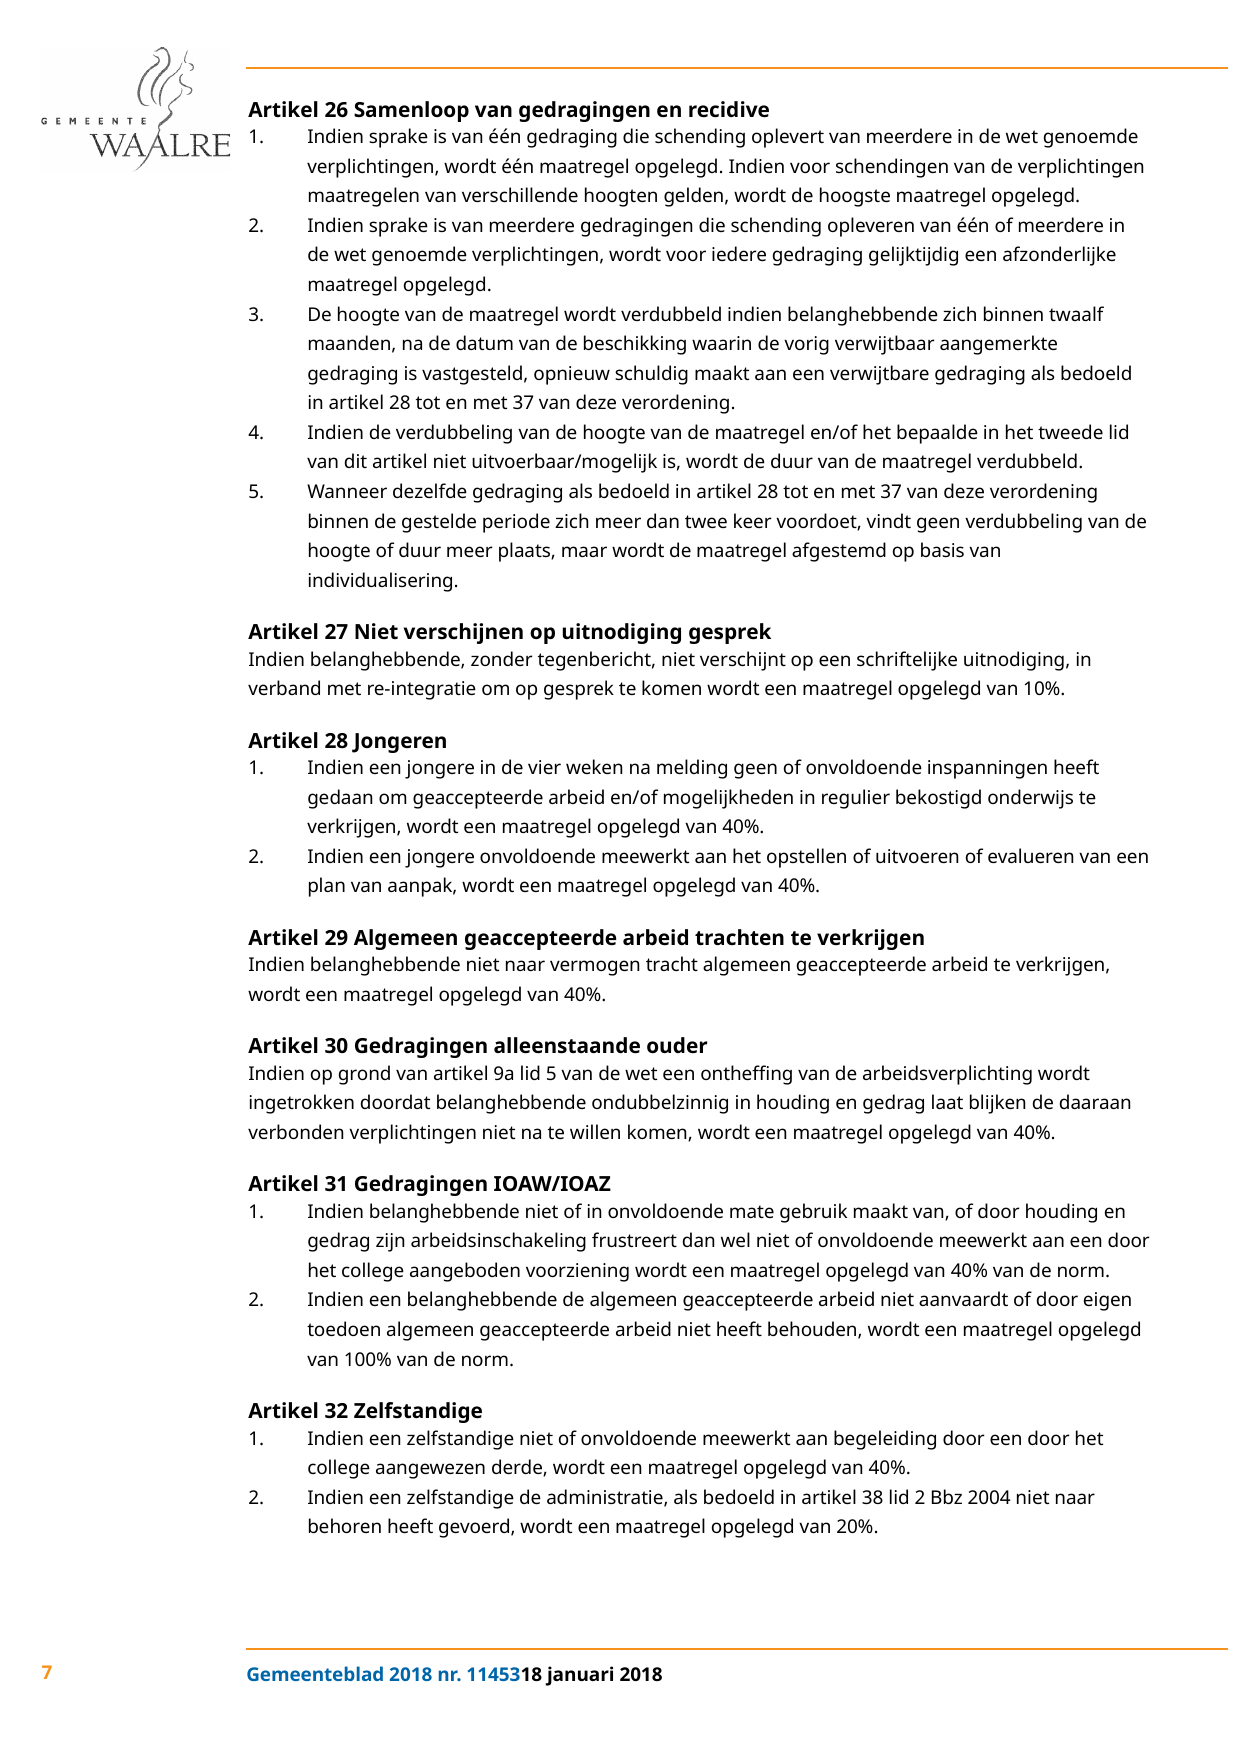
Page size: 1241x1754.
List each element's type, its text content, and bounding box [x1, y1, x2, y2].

text Artikel 29 Algemeen geaccepteerde arbeid trachten te verkrijgen [248, 923, 1152, 951]
list De hoogte van de maatregel wordt verdubbeld indien belanghebbende zich binnen twaalf maanden, na de datum van de beschikking waarin de vorig verwijtbaar aangemerkte gedraging is vastgesteld, opnieuw schuldig maakt aan een verwijtbare gedraging als bedoeld in artikel 28 tot en met 37 van deze verordening. [248, 301, 1152, 415]
list Indien belanghebbende niet of in onvoldoende mate gebruik maakt van, of door houding en gedrag zijn arbeidsinschakeling frustreert dan wel niet of onvoldoende meewerkt aan een door het college aangeboden voorziening wordt een maatregel opgelegd van 40% van de norm. [248, 1198, 1152, 1283]
text Indien belanghebbende niet naar vermogen tracht algemeen geaccepteerde arbeid te verkrijgen, wordt een maatregel opgelegd van 40%. [248, 951, 1152, 1007]
picture [41, 47, 231, 172]
list Indien een jongere onvoldoende meewerkt aan het opstellen of uitvoeren of evalueren van een plan van aanpak, wordt een maatregel opgelegd van 40%. [248, 843, 1152, 898]
list Indien een zelfstandige niet of onvoldoende meewerkt aan begeleiding door een door het college aangewezen derde, wordt een maatregel opgelegd van 40%. [248, 1425, 1152, 1480]
list Indien een zelfstandige de administratie, als bedoeld in artikel 38 lid 2 Bbz 2004 niet naar behoren heeft gevoerd, wordt een maatregel opgelegd van 20%. [248, 1484, 1152, 1539]
list Wanneer dezelfde gedraging als bedoeld in artikel 28 tot en met 37 van deze verordening binnen de gestelde periode zich meer dan twee keer voordoet, vindt geen verdubbeling van de hoogte of duur meer plaats, maar wordt de maatregel afgestemd op basis van individualisering. [248, 478, 1152, 593]
text Artikel 32 Zelfstandige [248, 1396, 1152, 1425]
list Indien een jongere in de vier weken na melding geen of onvoldoende inspanningen heeft gedaan om geaccepteerde arbeid en/of mogelijkheden in regulier bekostigd onderwijs te verkrijgen, wordt een maatregel opgelegd van 40%. [248, 754, 1152, 839]
list Indien sprake is van één gedraging die schending oplevert van meerdere in de wet genoemde verplichtingen, wordt één maatregel opgelegd. Indien voor schendingen van de verplichtingen maatregelen van verschillende hoogten gelden, wordt de hoogste maatregel opgelegd. [248, 123, 1152, 208]
text Artikel 28 Jongeren [248, 726, 1152, 754]
text Artikel 31 Gedragingen IOAW/IOAZ [248, 1169, 1152, 1198]
text Artikel 26 Samenloop van gedragingen en recidive [248, 95, 1152, 123]
text Indien belanghebbende, zonder tegenbericht, niet verschijnt op een schriftelijke uitnodiging, in verband met re-integratie om op gesprek te komen wordt een maatregel opgelegd van 10%. [248, 646, 1152, 701]
list Indien sprake is van meerdere gedragingen die schending opleveren van één of meerdere in de wet genoemde verplichtingen, wordt voor iedere gedraging gelijktijdig een afzonderlijke maatregel opgelegd. [248, 212, 1152, 297]
list Indien de verdubbeling van de hoogte van de maatregel en/of het bepaalde in het tweede lid van dit artikel niet uitvoerbaar/mogelijk is, wordt de duur van de maatregel verdubbeld. [248, 419, 1152, 474]
text Indien op grond van artikel 9a lid 5 van de wet een ontheffing van de arbeidsverplichting wordt ingetrokken doordat belanghebbende ondubbelzinnig in houding en gedrag laat blijken de daaraan verbonden verplichtingen niet na te willen komen, wordt een maatregel opgelegd van 40%. [248, 1060, 1152, 1145]
list Indien een belanghebbende de algemeen geaccepteerde arbeid niet aanvaardt of door eigen toedoen algemeen geaccepteerde arbeid niet heeft behouden, wordt een maatregel opgelegd van 100% van de norm. [248, 1287, 1152, 1372]
text Artikel 27 Niet verschijnen op uitnodiging gesprek [248, 617, 1152, 646]
text Artikel 30 Gedragingen alleenstaande ouder [248, 1031, 1152, 1060]
